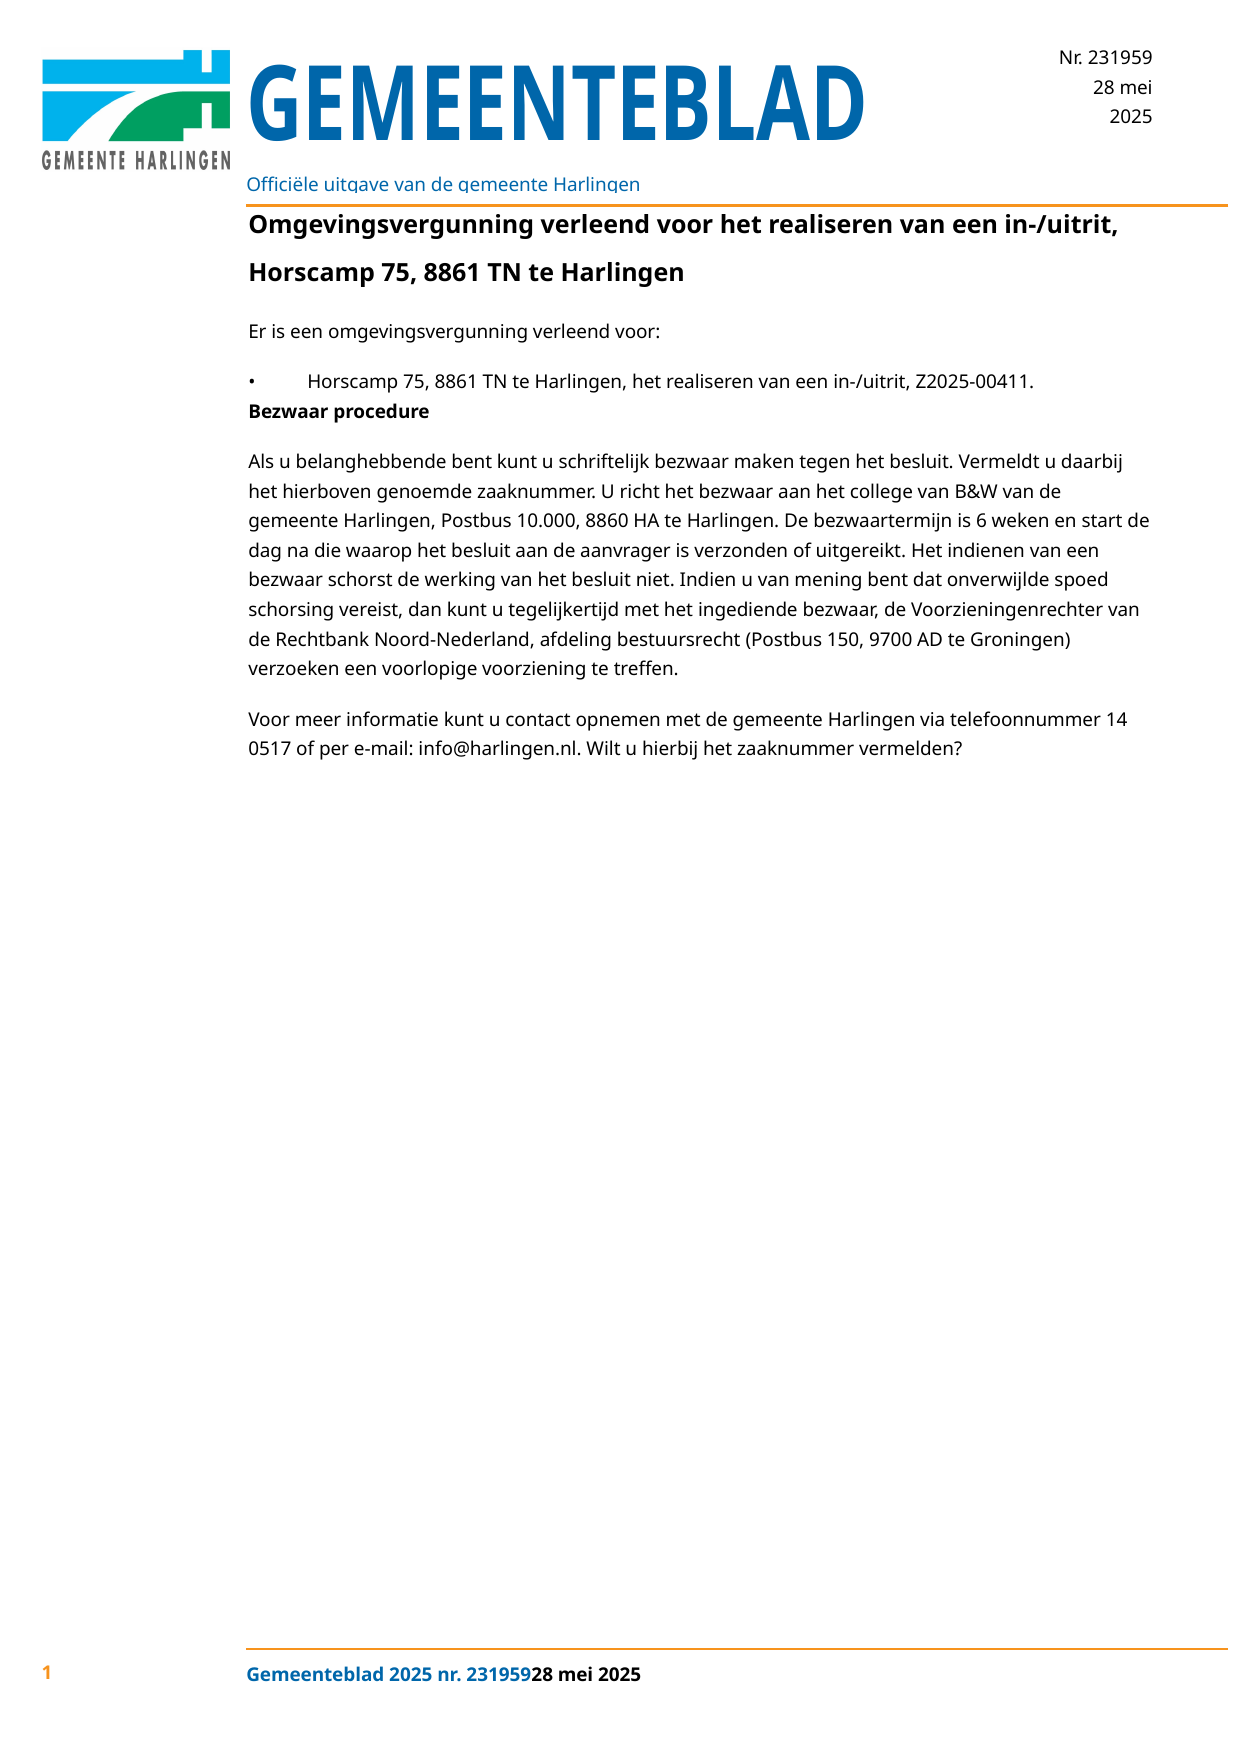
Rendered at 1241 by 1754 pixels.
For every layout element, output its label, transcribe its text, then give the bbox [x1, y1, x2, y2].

text Voor meer informatie kunt u contact opnemen met de gemeente Harlingen via telefoonnummer 14 0517 of per e-mail: info@harlingen.nl. Wilt u hierbij het zaaknummer vermelden? [248, 706, 1152, 761]
text Bezwaar procedure [248, 398, 1152, 424]
picture [41, 47, 231, 172]
text Als u belanghebbende bent kunt u schriftelijk bezwaar maken tegen het besluit. Vermeldt u daarbij het hierboven genoemde zaaknummer. U richt het bezwaar aan het college van B&W van de gemeente Harlingen, Postbus 10.000, 8860 HA te Harlingen. De bezwaartermijn is 6 weken en start de dag na die waarop het besluit aan de aanvrager is verzonden of uitgereikt. Het indienen van een bezwaar schorst de werking van het besluit niet. Indien u van mening bent dat onverwijlde spoed schorsing vereist, dan kunt u tegelijkertijd met het ingediende bezwaar, de Voorzieningenrechter van de Rechtbank Noord-Nederland, afdeling bestuursrecht (Postbus 150, 9700 AD te Groningen) verzoeken een voorlopige voorziening te treffen. [248, 448, 1152, 681]
list Horscamp 75, 8861 TN te Harlingen, het realiseren van een in-/uitrit, Z2025-00411. [248, 368, 1152, 394]
text Er is een omgevingsvergunning verleend voor: [248, 318, 1152, 344]
text Omgevingsvergunning verleend voor het realiseren van een in-/uitrit, Horscamp 75, 8861 TN te Harlingen [248, 207, 1152, 288]
